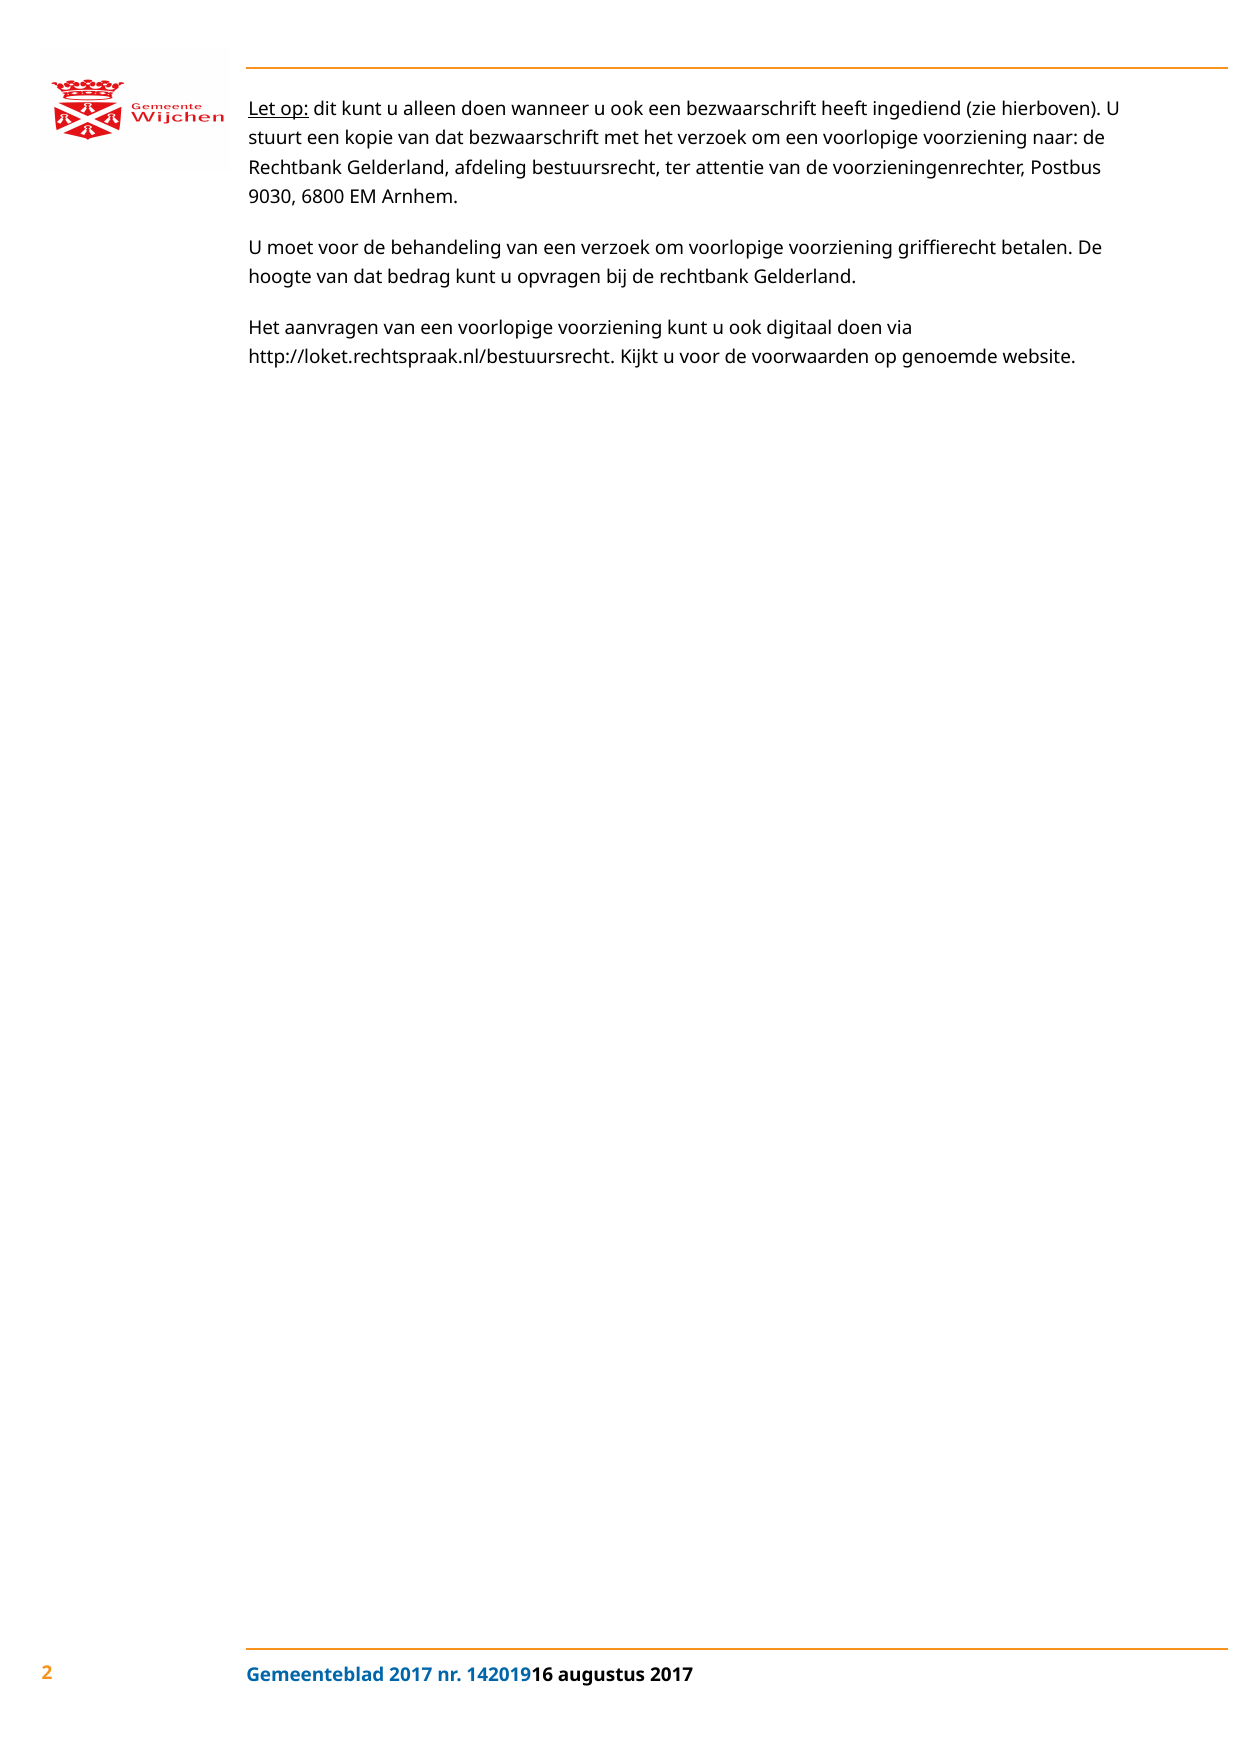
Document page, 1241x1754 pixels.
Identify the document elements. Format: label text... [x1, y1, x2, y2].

text Het aanvragen van een voorlopige voorziening kunt u ook digitaal doen via http://loket.rechtspraak.nl/bestuursrecht. Kijkt u voor de voorwaarden op genoemde website. [248, 314, 1152, 369]
text U moet voor de behandeling van een verzoek om voorlopige voorziening griffierecht betalen. De hoogte van dat bedrag kunt u opvragen bij de rechtbank Gelderland. [248, 234, 1152, 289]
picture [41, 47, 231, 172]
text Let op: dit kunt u alleen doen wanneer u ook een bezwaarschrift heeft ingediend (zie hierboven). U stuurt een kopie van dat bezwaarschrift met het verzoek om een voorlopige voorziening naar: de Rechtbank Gelderland, afdeling bestuursrecht, ter attentie van de voorzieningenrechter, Postbus 9030, 6800 EM Arnhem. [248, 95, 1152, 209]
